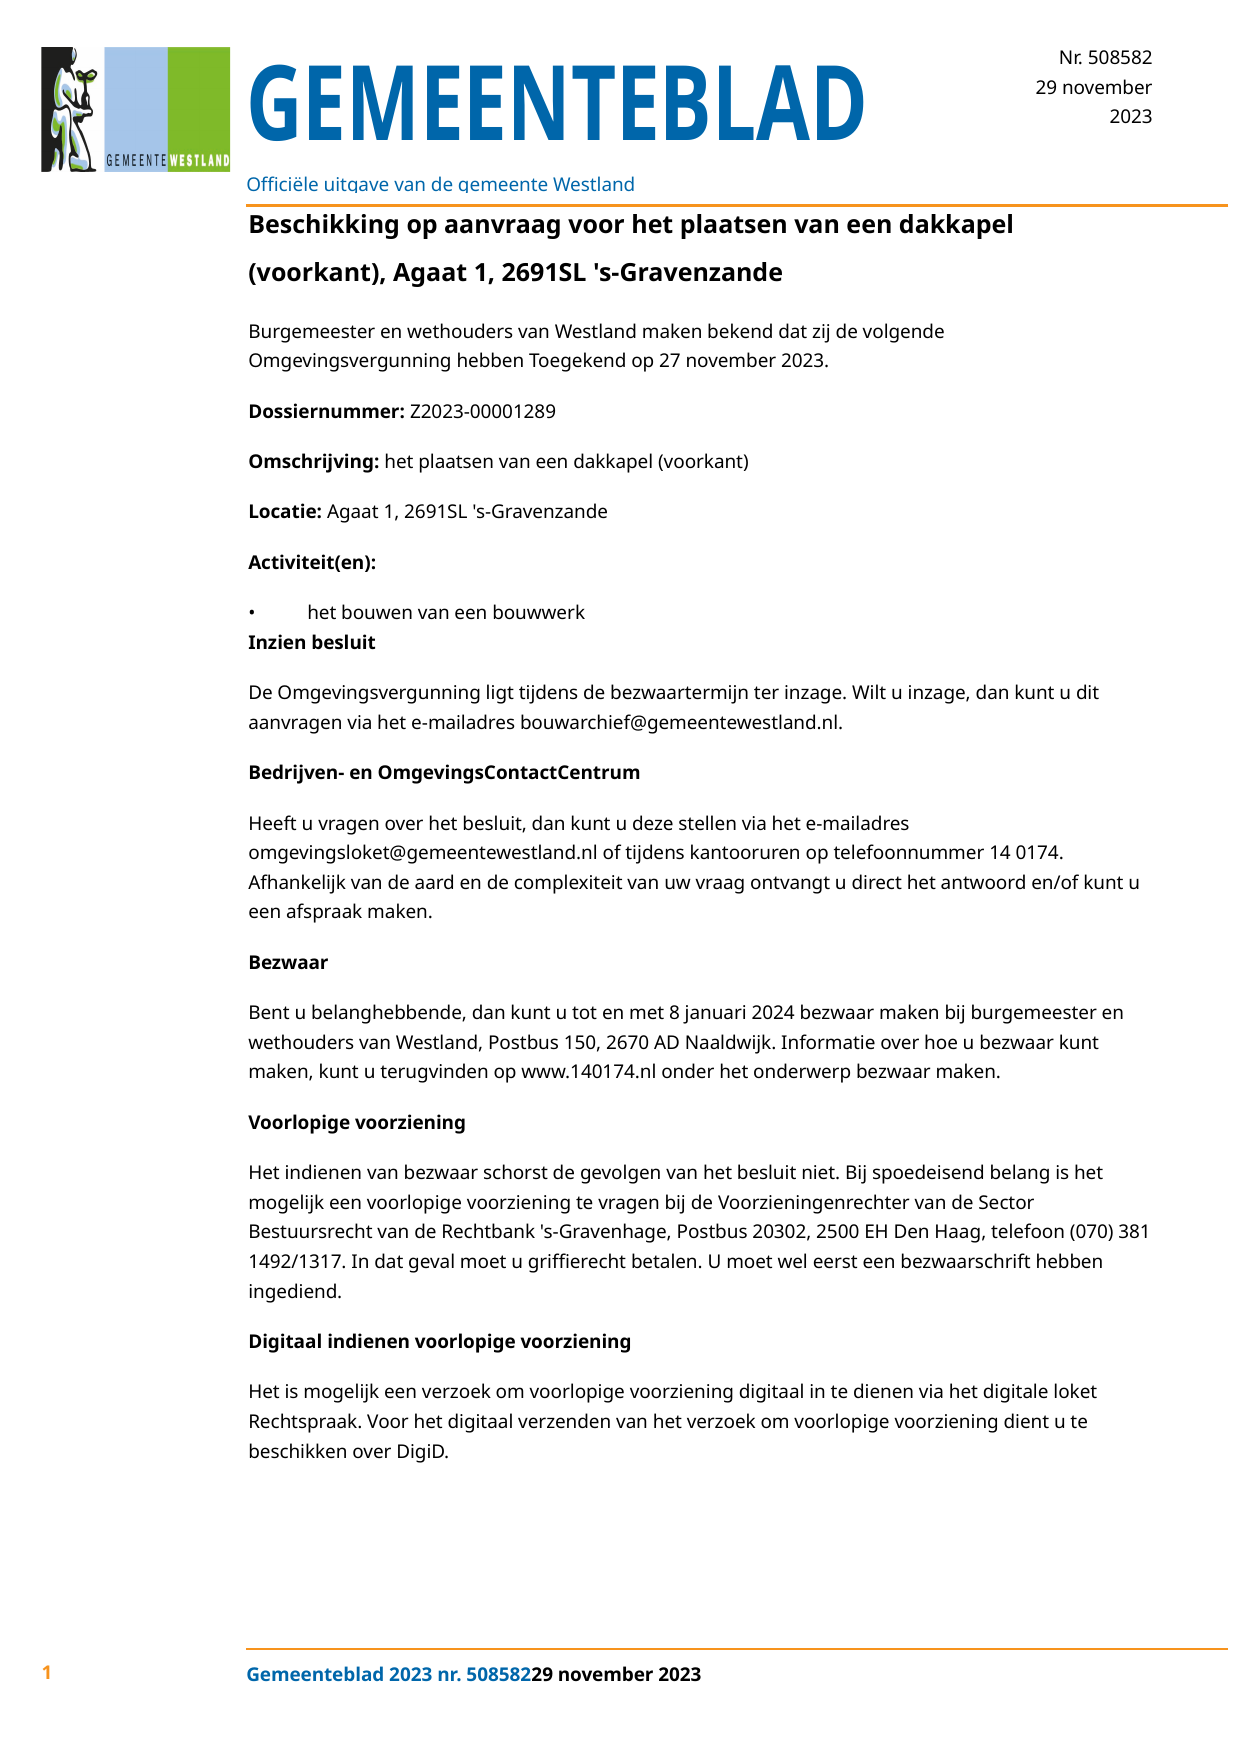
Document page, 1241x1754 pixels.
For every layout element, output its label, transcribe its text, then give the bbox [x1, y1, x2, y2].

text Digitaal indienen voorlopige voorziening [248, 1328, 1152, 1354]
picture [41, 47, 231, 172]
text Inzien besluit [248, 629, 1152, 655]
text Voorlopige voorziening [248, 1109, 1152, 1135]
text Omschrijving: het plaatsen van een dakkapel (voorkant) [248, 448, 1152, 474]
text Locatie: Agaat 1, 2691SL 's-Gravenzande [248, 499, 1152, 524]
text De Omgevingsvergunning ligt tijdens de bezwaartermijn ter inzage. Wilt u inzage, dan kunt u dit aanvragen via het e-mailadres bouwarchief@gemeentewestland.nl. [248, 679, 1152, 735]
text Bezwaar [248, 949, 1152, 975]
text Dossiernummer: Z2023-00001289 [248, 398, 1152, 424]
text Het indienen van bezwaar schorst de gevolgen van het besluit niet. Bij spoedeisend belang is het mogelijk een voorlopige voorziening te vragen bij de Voorzieningenrechter van de Sector Bestuursrecht van de Rechtbank 's-Gravenhage, Postbus 20302, 2500 EH Den Haag, telefoon (070) 381 1492/1317. In dat geval moet u griffierecht betalen. U moet wel eerst een bezwaarschrift hebben ingediend. [248, 1159, 1152, 1304]
text Activiteit(en): [248, 549, 1152, 575]
list het bouwen van een bouwwerk [248, 599, 1152, 625]
text Heeft u vragen over het besluit, dan kunt u deze stellen via het e-mailadres omgevingsloket@gemeentewestland.nl of tijdens kantooruren op telefoonnummer 14 0174. Afhankelijk van de aard en de complexiteit van uw vraag ontvangt u direct het antwoord en/of kunt u een afspraak maken. [248, 810, 1152, 924]
text Het is mogelijk een verzoek om voorlopige voorziening digitaal in te dienen via het digitale loket Rechtspraak. Voor het digitaal verzenden van het verzoek om voorlopige voorziening dient u te beschikken over DigiD. [248, 1379, 1152, 1464]
text Burgemeester en wethouders van Westland maken bekend dat zij de volgende Omgevingsvergunning hebben Toegekend op 27 november 2023. [248, 318, 1152, 373]
text Beschikking op aanvraag voor het plaatsen van een dakkapel (voorkant), Agaat 1, 2691SL 's-Gravenzande [248, 207, 1152, 288]
text Bedrijven- en OmgevingsContactCentrum [248, 759, 1152, 785]
text Bent u belanghebbende, dan kunt u tot en met 8 januari 2024 bezwaar maken bij burgemeester en wethouders van Westland, Postbus 150, 2670 AD Naaldwijk. Informatie over hoe u bezwaar kunt maken, kunt u terugvinden op www.140174.nl onder het onderwerp bezwaar maken. [248, 999, 1152, 1084]
